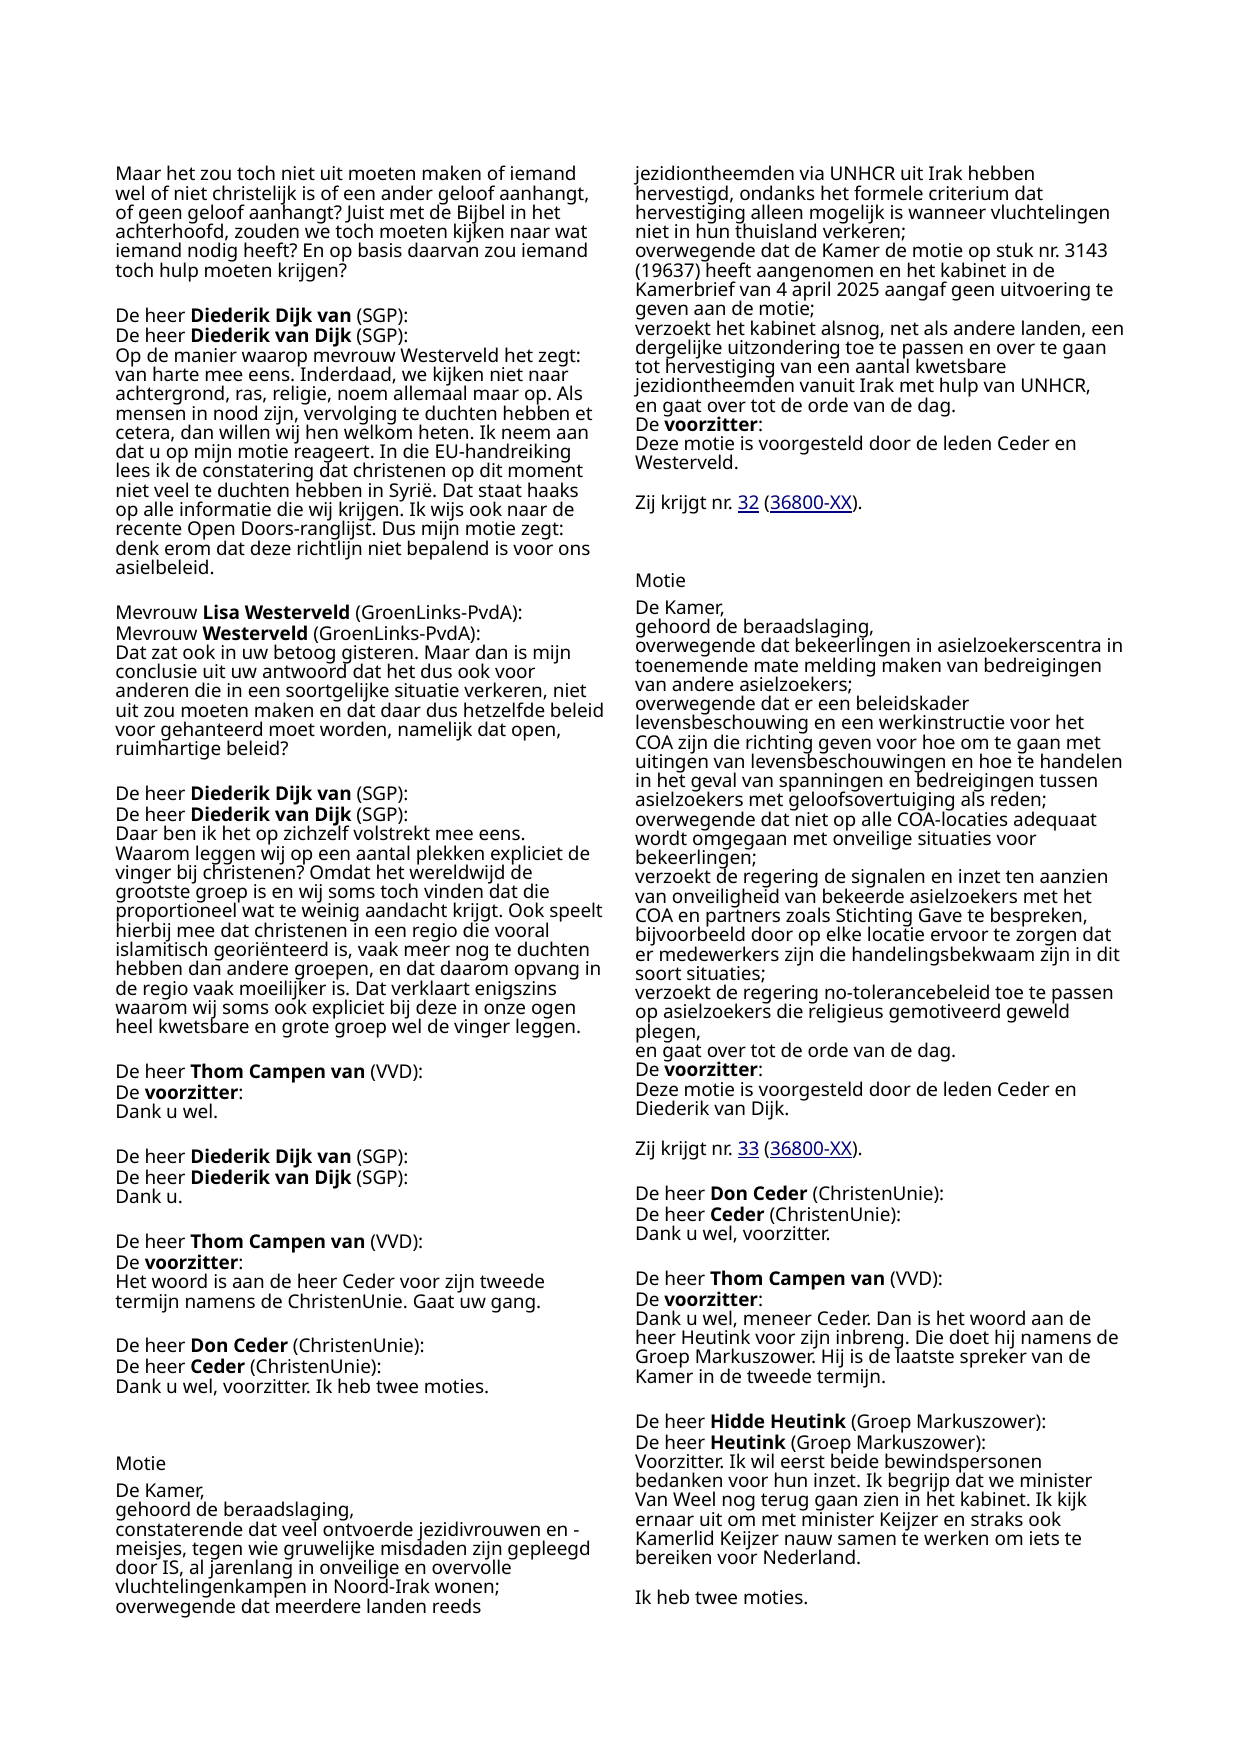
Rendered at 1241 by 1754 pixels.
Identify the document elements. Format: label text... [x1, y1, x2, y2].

text Daar ben ik het op zichzelf volstrekt mee eens. Waarom leggen wij op een aantal plekken expliciet de vinger bij christenen? Omdat het wereldwijd de grootste groep is en wij soms toch vinden dat die proportioneel wat te weinig aandacht krijgt. Ook speelt hierbij mee dat christenen in een regio die vooral islamitisch georiënteerd is, vaak meer nog te duchten hebben dan andere groepen, en dat daarom opvang in de regio vaak moeilijker is. Dat verklaart enigszins waarom wij soms ook expliciet bij deze in onze ogen heel kwetsbare en grote groep wel de vinger leggen. [115, 825, 605, 1037]
text Zij krijgt nr. 32 (36800-XX). [635, 494, 1125, 514]
text De Kamer, [115, 1482, 605, 1501]
text gehoord de beraadslaging, [635, 618, 1125, 637]
text Dank u wel, meneer Ceder. Dan is het woord aan de heer Heutink voor zijn inbreng. Die doet hij namens de Groep Markuszower. Hij is de laatste spreker van de Kamer in de tweede termijn. [635, 1310, 1125, 1387]
text De voorzitter: [635, 1291, 1125, 1310]
text De heer Diederik Dijk van (SGP): [115, 1143, 605, 1169]
text De heer Diederik van Dijk (SGP): [115, 1169, 605, 1188]
text De heer Don Ceder (ChristenUnie): [635, 1180, 1125, 1206]
text verzoekt de regering no-tolerancebeleid toe te passen op asielzoekers die religieus gemotiveerd geweld plegen, [635, 984, 1125, 1042]
text Motie [115, 1450, 605, 1476]
text De heer Don Ceder (ChristenUnie): [115, 1333, 605, 1358]
text Mevrouw Lisa Westerveld (GroenLinks-PvdA): [115, 599, 605, 624]
text De heer Diederik van Dijk (SGP): [115, 327, 605, 347]
text Motie [635, 567, 1125, 593]
text Deze motie is voorgesteld door de leden Ceder en Diederik van Dijk. [635, 1081, 1125, 1119]
text De heer Thom Campen van (VVD): [635, 1265, 1125, 1291]
text overwegende dat niet op alle COA-locaties adequaat wordt omgegaan met onveilige situaties voor bekeerlingen; [635, 811, 1125, 868]
text en gaat over tot de orde van de dag. [635, 1042, 1125, 1061]
text Zij krijgt nr. 33 (36800-XX). [635, 1140, 1125, 1159]
text De heer Diederik Dijk van (SGP): [115, 780, 605, 806]
text overwegende dat meerdere landen reeds [115, 1598, 605, 1617]
text Deze motie is voorgesteld door de leden Ceder en Westerveld. [635, 435, 1125, 474]
text Maar het zou toch niet uit moeten maken of iemand wel of niet christelijk is of een ander geloof aanhangt, of geen geloof aanhangt? Juist met de Bijbel in het achterhoofd, zouden we toch moeten kijken naar wat iemand nodig heeft? En op basis daarvan zou iemand toch hulp moeten krijgen? [115, 165, 605, 281]
text Ik heb twee moties. [635, 1589, 1125, 1608]
text De heer Ceder (ChristenUnie): [635, 1206, 1125, 1225]
text De heer Diederik van Dijk (SGP): [115, 806, 605, 825]
text De voorzitter: [635, 416, 1125, 435]
text Op de manier waarop mevrouw Westerveld het zegt: van harte mee eens. Inderdaad, we kijken niet naar achtergrond, ras, religie, noem allemaal maar op. Als mensen in nood zijn, vervolging te duchten hebben et cetera, dan willen wij hen welkom heten. Ik neem aan dat u op mijn motie reageert. In die EU-handreiking lees ik de constatering dat christenen op dit moment niet veel te duchten hebben in Syrië. Dat staat haaks op alle informatie die wij krijgen. Ik wijs ook naar de recente Open Doors-ranglijst. Dus mijn motie zegt: denk erom dat deze richtlijn niet bepalend is voor ons asielbeleid. [115, 347, 605, 578]
text verzoekt de regering de signalen en inzet ten aanzien van onveiligheid van bekeerde asielzoekers met het COA en partners zoals Stichting Gave te bespreken, bijvoorbeeld door op elke locatie ervoor te zorgen dat er medewerkers zijn die handelingsbekwaam zijn in dit soort situaties; [635, 868, 1125, 984]
text De heer Ceder (ChristenUnie): [115, 1358, 605, 1378]
text De heer Thom Campen van (VVD): [115, 1228, 605, 1254]
text De heer Hidde Heutink (Groep Markuszower): [635, 1408, 1125, 1434]
text De voorzitter: [115, 1084, 605, 1103]
text Dank u wel, voorzitter. [635, 1225, 1125, 1244]
text Dank u. [115, 1188, 605, 1207]
text Dat zat ook in uw betoog gisteren. Maar dan is mijn conclusie uit uw antwoord dat het dus ook voor anderen die in een soortgelijke situatie verkeren, niet uit zou moeten maken en dat daar dus hetzelfde beleid voor gehanteerd moet worden, namelijk dat open, ruimhartige beleid? [115, 644, 605, 759]
text gehoord de beraadslaging, [115, 1501, 605, 1521]
text overwegende dat er een beleidskader levensbeschouwing en een werkinstructie voor het COA zijn die richting geven voor hoe om te gaan met uitingen van levensbeschouwingen en hoe te handelen in het geval van spanningen en bedreigingen tussen asielzoekers met geloofsovertuiging als reden; [635, 695, 1125, 811]
text Dank u wel. [115, 1103, 605, 1122]
text De voorzitter: [115, 1254, 605, 1273]
text De Kamer, [635, 599, 1125, 618]
text De heer Thom Campen van (VVD): [115, 1058, 605, 1084]
text verzoekt het kabinet alsnog, net als andere landen, een dergelijke uitzondering toe te passen en over te gaan tot hervestiging van een aantal kwetsbare jezidiontheemden vanuit Irak met hulp van UNHCR, [635, 319, 1125, 397]
text en gaat over tot de orde van de dag. [635, 397, 1125, 416]
text Voorzitter. Ik wil eerst beide bewindspersonen bedanken voor hun inzet. Ik begrijp dat we minister Van Weel nog terug gaan zien in het kabinet. Ik kijk ernaar uit om met minister Keijzer en straks ook Kamerlid Keijzer nauw samen te werken om iets te bereiken voor Nederland. [635, 1453, 1125, 1568]
text Dank u wel, voorzitter. Ik heb twee moties. [115, 1378, 605, 1397]
text jezidiontheemden via UNHCR uit Irak hebben hervestigd, ondanks het formele criterium dat hervestiging alleen mogelijk is wanneer vluchtelingen niet in hun thuisland verkeren; [635, 165, 1125, 242]
text De voorzitter: [635, 1061, 1125, 1081]
text overwegende dat de Kamer de motie op stuk nr. 3143 (19637) heeft aangenomen en het kabinet in de Kamerbrief van 4 april 2025 aangaf geen uitvoering te geven aan de motie; [635, 242, 1125, 319]
text constaterende dat veel ontvoerde jezidivrouwen en -meisjes, tegen wie gruwelijke misdaden zijn gepleegd door IS, al jarenlang in onveilige en overvolle vluchtelingenkampen in Noord-Irak wonen; [115, 1521, 605, 1598]
text De heer Heutink (Groep Markuszower): [635, 1434, 1125, 1453]
text Het woord is aan de heer Ceder voor zijn tweede termijn namens de ChristenUnie. Gaat uw gang. [115, 1273, 605, 1312]
text overwegende dat bekeerlingen in asielzoekerscentra in toenemende mate melding maken van bedreigingen van andere asielzoekers; [635, 637, 1125, 695]
text Mevrouw Westerveld (GroenLinks-PvdA): [115, 624, 605, 644]
text De heer Diederik Dijk van (SGP): [115, 302, 605, 327]
